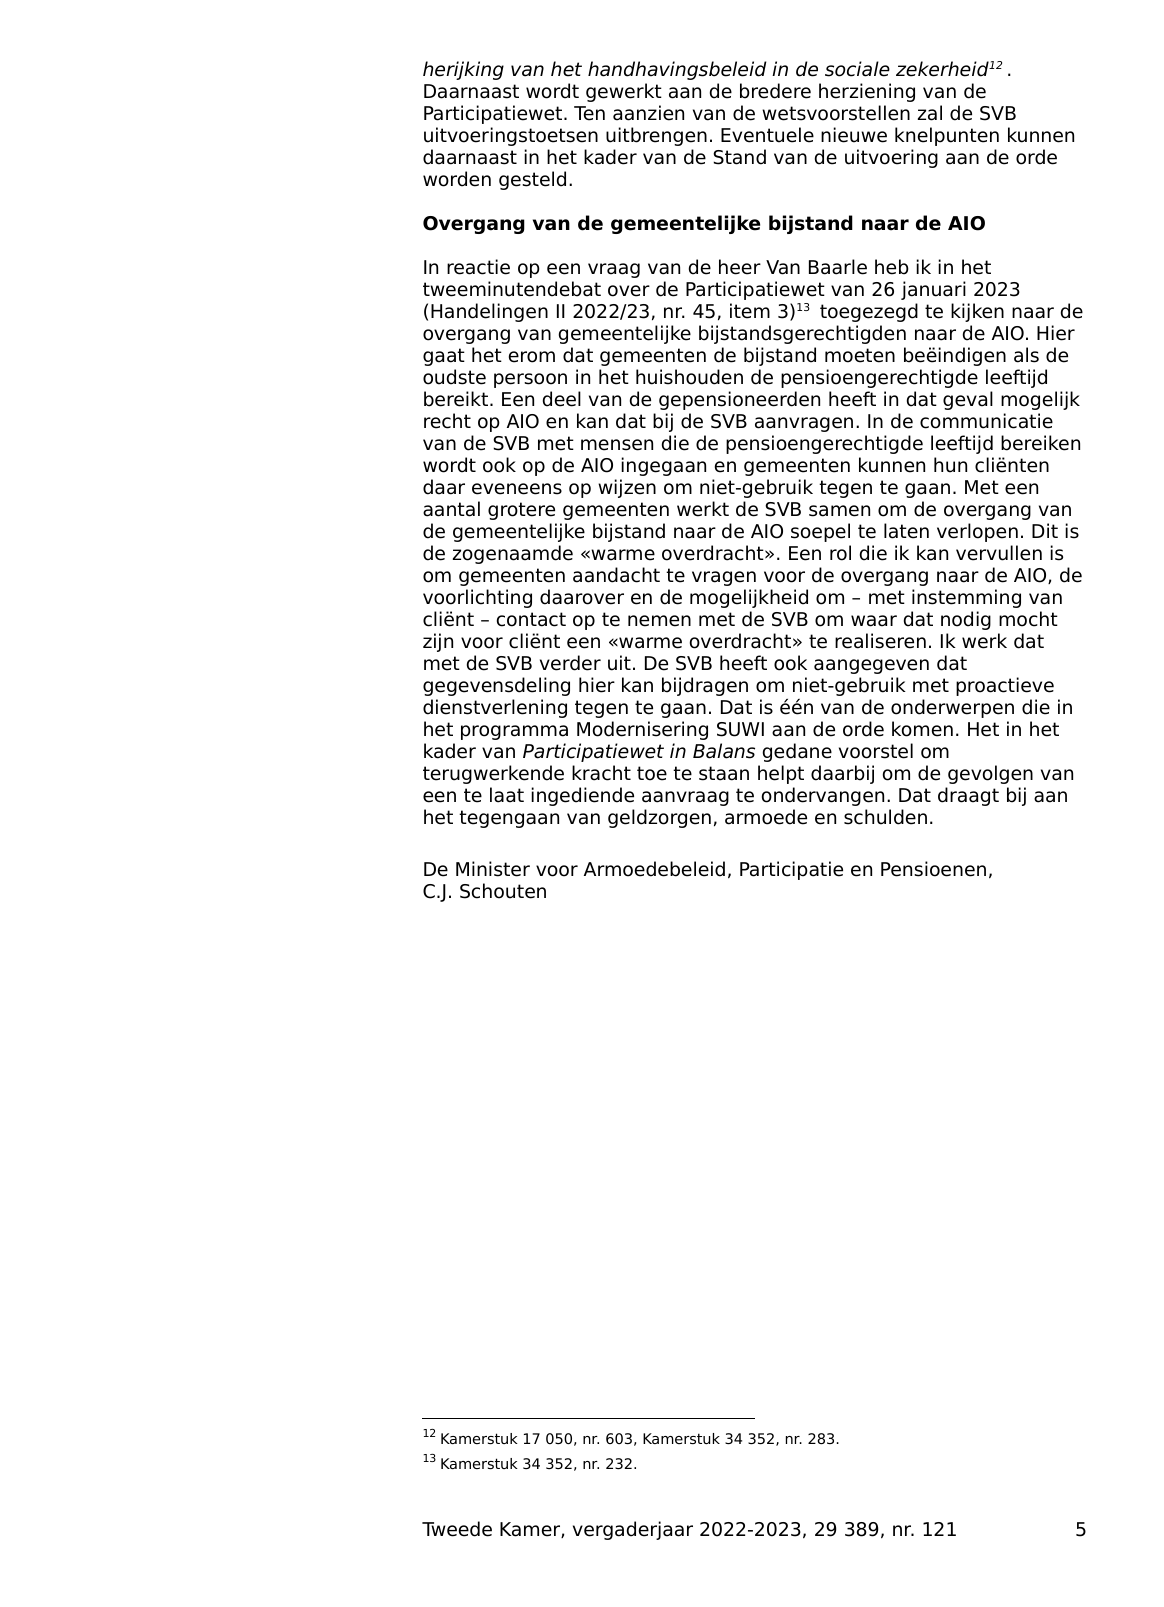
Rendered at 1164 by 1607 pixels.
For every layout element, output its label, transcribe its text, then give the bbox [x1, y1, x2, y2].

subtitle Overgang van de gemeentelijke bijstand naar de AIO [422, 213, 1087, 235]
text De Minister voor Armoedebeleid, Participatie en Pensioenen, C.J. Schouten [422, 859, 1087, 903]
text Kamerstuk 34 352, nr. 232. [422, 1452, 1087, 1474]
text In reactie op een vraag van de heer Van Baarle heb ik in het tweeminutendebat over de Participatiewet van 26 januari 2023 (Handelingen II 2022/23, nr. 45, item 3) toegezegd te kijken naar de overgang van gemeentelijke bijstandsgerechtigden naar de AIO. Hier gaat het erom dat gemeenten de bijstand moeten beëindigen als de oudste persoon in het huishouden de pensioengerechtigde leeftijd bereikt. Een deel van de gepensioneerden heeft in dat geval mogelijk recht op AIO en kan dat bij de SVB aanvragen. In de communicatie van de SVB met mensen die de pensioengerechtigde leeftijd bereiken wordt ook op de AIO ingegaan en gemeenten kunnen hun cliënten daar eveneens op wijzen om niet-gebruik tegen te gaan. Met een aantal grotere gemeenten werkt de SVB samen om de overgang van de gemeentelijke bijstand naar de AIO soepel te laten verlopen. Dit is de zogenaamde «warme overdracht». Een rol die ik kan vervullen is om gemeenten aandacht te vragen voor de overgang naar de AIO, de voorlichting daarover en de mogelijkheid om – met instemming van cliënt – contact op te nemen met de SVB om waar dat nodig mocht zijn voor cliënt een «warme overdracht» te realiseren. Ik werk dat met de SVB verder uit. De SVB heeft ook aangegeven dat gegevensdeling hier kan bijdragen om niet-gebruik met proactieve dienstverlening tegen te gaan. Dat is één van de onderwerpen die in het programma Modernisering SUWI aan de orde komen. Het in het kader van Participatiewet in Balans gedane voorstel om terugwerkende kracht toe te staan helpt daarbij om de gevolgen van een te laat ingediende aanvraag te ondervangen. Dat draagt bij aan het tegengaan van geldzorgen, armoede en schulden. [422, 257, 1087, 829]
text herijking van het handhavingsbeleid in de sociale zekerheid. Daarnaast wordt gewerkt aan de bredere herziening van de Participatiewet. Ten aanzien van de wetsvoorstellen zal de SVB uitvoeringstoetsen uitbrengen. Eventuele nieuwe knelpunten kunnen daarnaast in het kader van de Stand van de uitvoering aan de orde worden gesteld. [422, 59, 1087, 191]
text Kamerstuk 17 050, nr. 603, Kamerstuk 34 352, nr. 283. [422, 1427, 1087, 1449]
